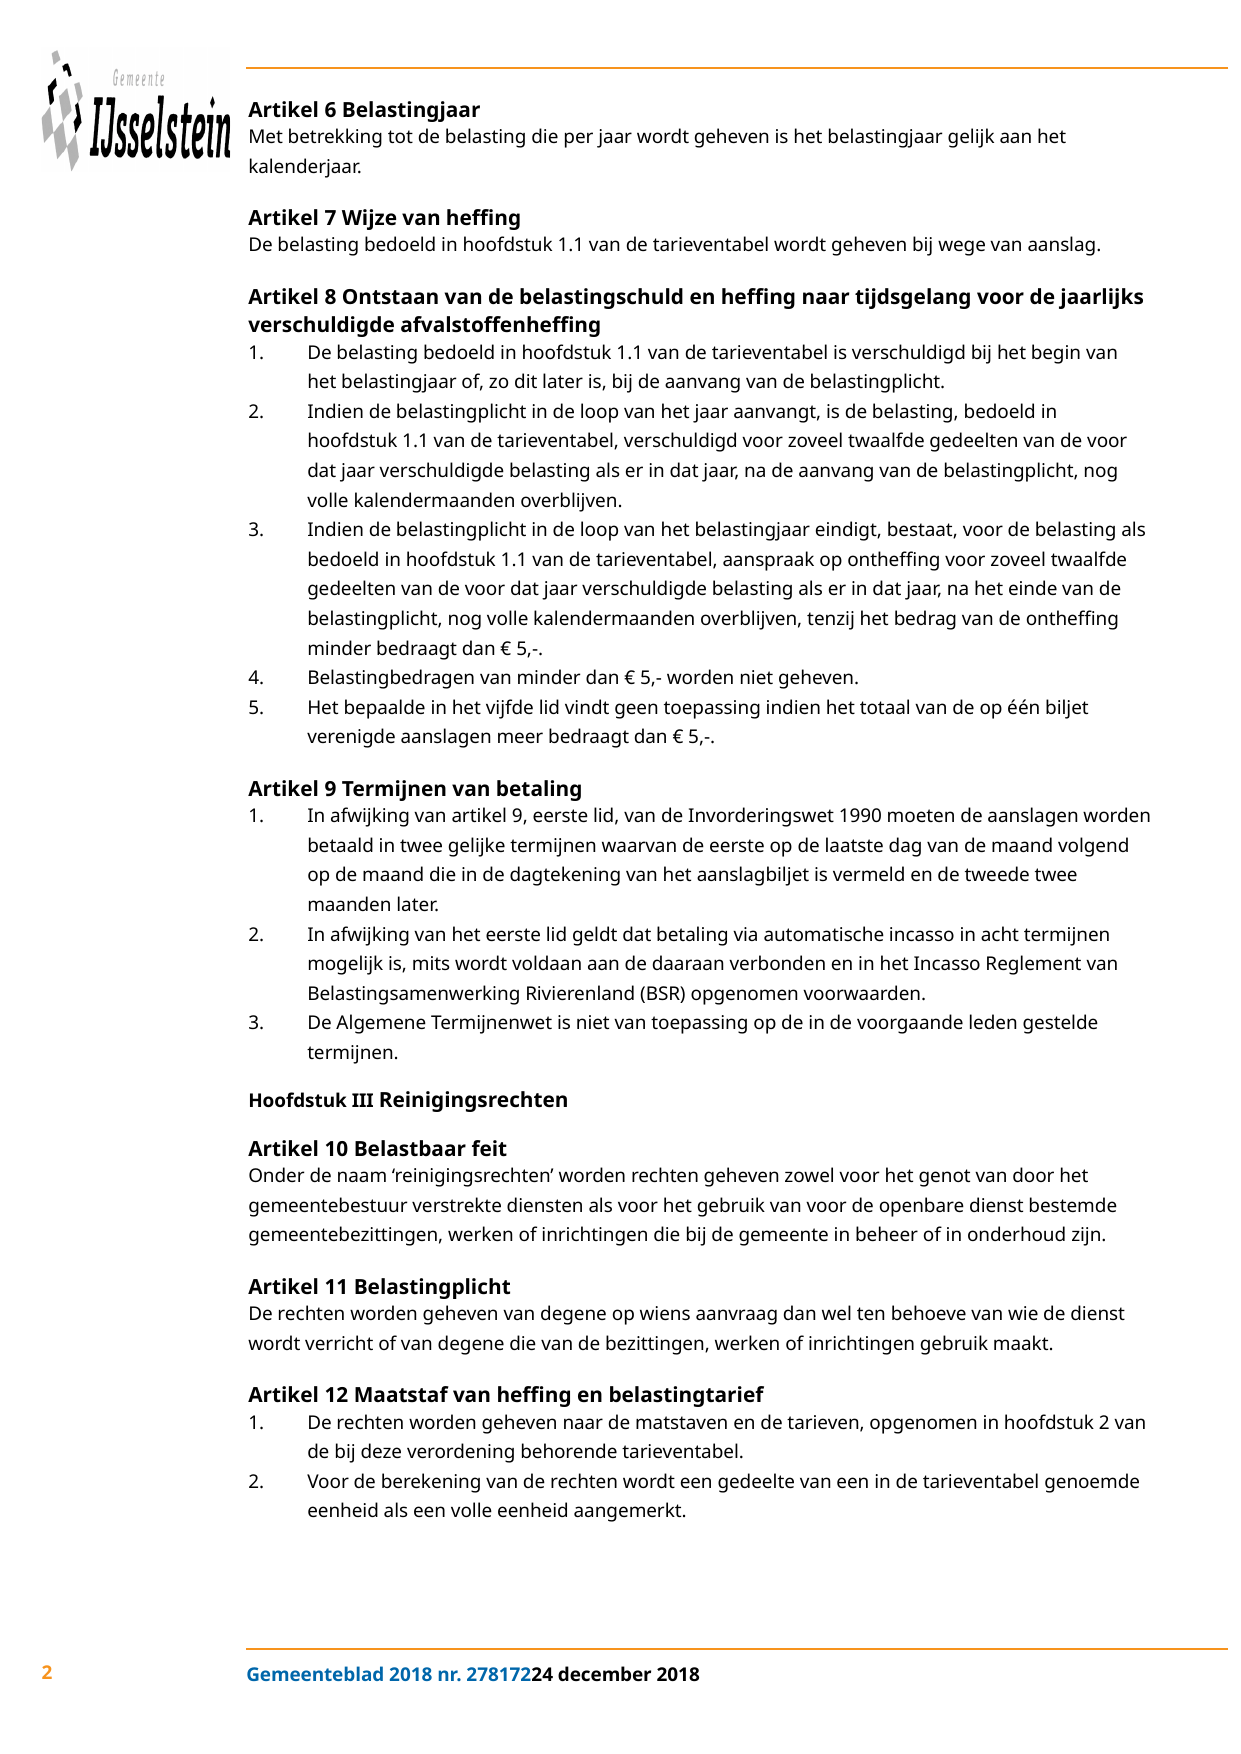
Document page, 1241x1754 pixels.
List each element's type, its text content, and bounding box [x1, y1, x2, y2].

text Artikel 8 Ontstaan van de belastingschuld en heffing naar tijdsgelang voor de jaarlijks verschuldigde afvalstoffenheffing [248, 282, 1152, 339]
text Artikel 7 Wijze van heffing [248, 203, 1152, 232]
picture [41, 47, 231, 172]
text De belasting bedoeld in hoofdstuk 1.1 van de tarieventabel wordt geheven bij wege van aanslag. [248, 232, 1152, 257]
list De rechten worden geheven naar de matstaven en de tarieven, opgenomen in hoofdstuk 2 van de bij deze verordening behorende tarieventabel. [248, 1409, 1152, 1464]
list In afwijking van artikel 9, eerste lid, van de Invorderingswet 1990 moeten de aanslagen worden betaald in twee gelijke termijnen waarvan de eerste op de laatste dag van de maand volgend op de maand die in de dagtekening van het aanslagbiljet is vermeld en de tweede twee maanden later. [248, 802, 1152, 917]
list Belastingbedragen van minder dan € 5,- worden niet geheven. [248, 664, 1152, 690]
text Onder de naam ‘reinigingsrechten’ worden rechten geheven zowel voor het genot van door het gemeentebestuur verstrekte diensten als voor het gebruik van voor de openbare dienst bestemde gemeentebezittingen, werken of inrichtingen die bij de gemeente in beheer of in onderhoud zijn. [248, 1162, 1152, 1247]
text Artikel 12 Maatstaf van heffing en belastingtarief [248, 1380, 1152, 1409]
list Indien de belastingplicht in de loop van het jaar aanvangt, is de belasting, bedoeld in hoofdstuk 1.1 van de tarieventabel, verschuldigd voor zoveel twaalfde gedeelten van de voor dat jaar verschuldigde belasting als er in dat jaar, na de aanvang van de belastingplicht, nog volle kalendermaanden overblijven. [248, 398, 1152, 513]
list De Algemene Termijnenwet is niet van toepassing op de in de voorgaande leden gestelde termijnen. [248, 1009, 1152, 1065]
list In afwijking van het eerste lid geldt dat betaling via automatische incasso in acht termijnen mogelijk is, mits wordt voldaan aan de daaraan verbonden en in het Incasso Reglement van Belastingsamenwerking Rivierenland (BSR) opgenomen voorwaarden. [248, 921, 1152, 1006]
text Met betrekking tot de belasting die per jaar wordt geheven is het belastingjaar gelijk aan het kalenderjaar. [248, 123, 1152, 178]
list Indien de belastingplicht in de loop van het belastingjaar eindigt, bestaat, voor de belasting als bedoeld in hoofdstuk 1.1 van de tarieventabel, aanspraak op ontheffing voor zoveel twaalfde gedeelten van de voor dat jaar verschuldigde belasting als er in dat jaar, na het einde van de belastingplicht, nog volle kalendermaanden overblijven, tenzij het bedrag van de ontheffing minder bedraagt dan € 5,-. [248, 516, 1152, 661]
list Het bepaalde in het vijfde lid vindt geen toepassing indien het totaal van de op één biljet verenigde aanslagen meer bedraagt dan € 5,-. [248, 694, 1152, 749]
text Artikel 6 Belastingjaar [248, 95, 1152, 123]
list De belasting bedoeld in hoofdstuk 1.1 van de tarieventabel is verschuldigd bij het begin van het belastingjaar of, zo dit later is, bij de aanvang van de belastingplicht. [248, 339, 1152, 394]
list Voor de berekening van de rechten wordt een gedeelte van een in de tarieventabel genoemde eenheid als een volle eenheid aangemerkt. [248, 1468, 1152, 1523]
text Artikel 9 Termijnen van betaling [248, 774, 1152, 802]
text De rechten worden geheven van degene op wiens aanvraag dan wel ten behoeve van wie de dienst wordt verricht of van degene die van de bezittingen, werken of inrichtingen gebruik maakt. [248, 1300, 1152, 1356]
text Artikel 10 Belastbaar feit [248, 1134, 1152, 1162]
text Artikel 11 Belastingplicht [248, 1272, 1152, 1300]
text Hoofdstuk III Reinigingsrechten [248, 1085, 1152, 1113]
